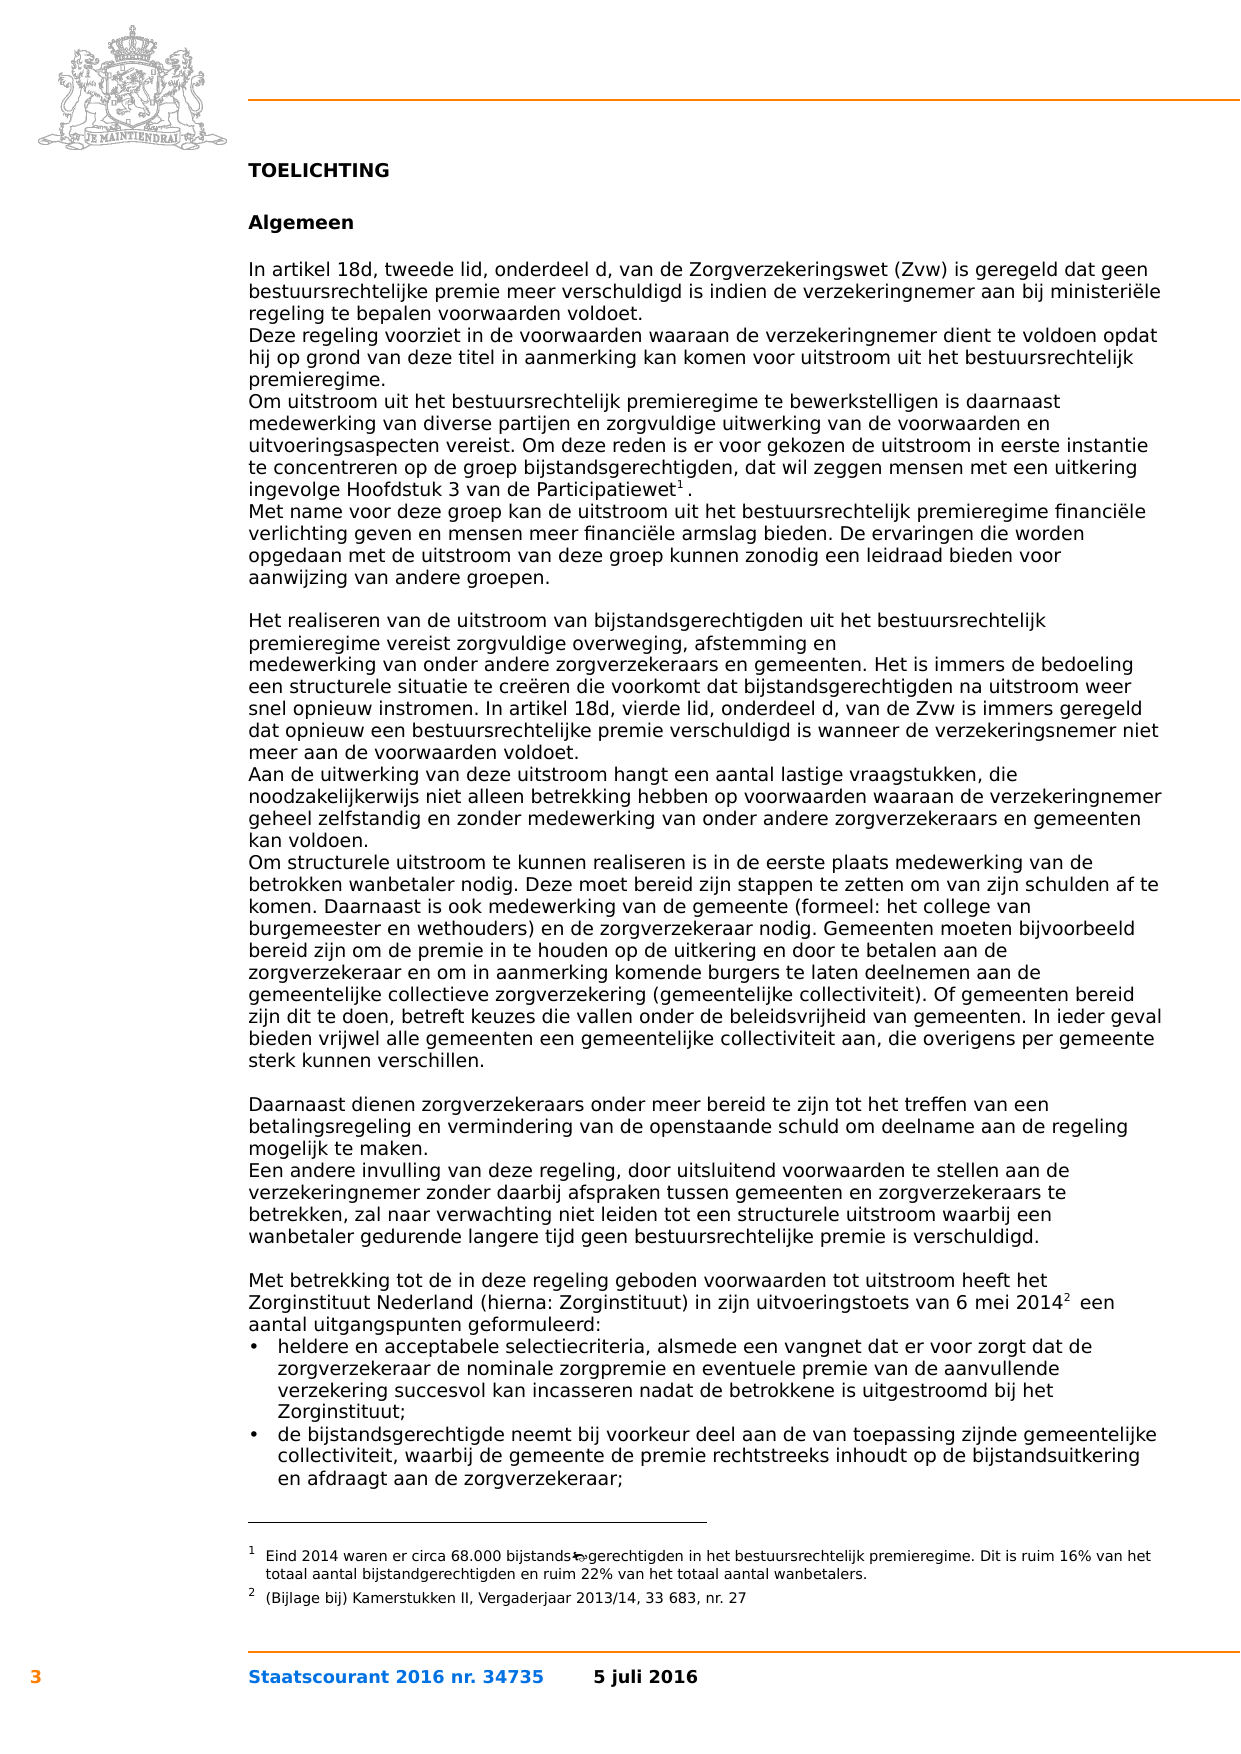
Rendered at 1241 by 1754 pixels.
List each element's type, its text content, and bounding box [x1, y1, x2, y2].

text Met betrekking tot de in deze regeling geboden voorwaarden tot uitstroom heeft het Zorginstituut Nederland (hierna: Zorginstituut) in zijn uitvoeringstoets van 6 mei 2014 een aantal uitgangspunten geformuleerd: [248, 1269, 1163, 1336]
text (Bijlage bij) Kamerstukken II, Vergaderjaar 2013/14, 33 683, nr. 27 [248, 1586, 1163, 1608]
text Om structurele uitstroom te kunnen realiseren is in de eerste plaats medewerking van de betrokken wanbetaler nodig. Deze moet bereid zijn stappen te zetten om van zijn schulden af te komen. Daarnaast is ook medewerking van de gemeente (formeel: het college van burgemeester en wethouders) en de zorgverzekeraar nodig. Gemeenten moeten bijvoorbeeld bereid zijn om de premie in te houden op de uitkering en door te betalen aan de zorgverzekeraar en om in aanmerking komende burgers te laten deelnemen aan de gemeentelijke collectieve zorgverzekering (gemeentelijke collectiviteit). Of gemeenten bereid zijn dit te doen, betreft keuzes die vallen onder de beleidsvrijheid van gemeenten. In ieder geval bieden vrijwel alle gemeenten een gemeentelijke collectiviteit aan, die overigens per gemeente sterk kunnen verschillen. [248, 852, 1163, 1072]
text Een andere invulling van deze regeling, door uitsluitend voorwaarden te stellen aan de verzekeringnemer zonder daarbij afspraken tussen gemeenten en zorgverzekeraars te betrekken, zal naar verwachting niet leiden tot een structurele uitstroom waarbij een wanbetaler gedurende langere tijd geen bestuursrechtelijke premie is verschuldigd. [248, 1160, 1163, 1248]
text Daarnaast dienen zorgverzekeraars onder meer bereid te zijn tot het treffen van een betalingsregeling en vermindering van de openstaande schuld om deelname aan de regeling mogelijk te maken. [248, 1094, 1163, 1160]
text • de bijstandsgerechtigde neemt bij voorkeur deel aan de van toepassing zijnde gemeentelijke collectiviteit, waarbij de gemeente de premie rechtstreeks inhoudt op de bijstandsuitkering en afdraagt aan de zorgverzekeraar; [248, 1423, 1163, 1489]
text • heldere en acceptabele selectiecriteria, alsmede een vangnet dat er voor zorgt dat de zorgverzekeraar de nominale zorgpremie en eventuele premie van de aanvullende verzekering succesvol kan incasseren nadat de betrokkene is uitgestroomd bij het Zorginstituut; [248, 1336, 1163, 1423]
text In artikel 18d, tweede lid, onderdeel d, van de Zorgverzekeringswet (Zvw) is geregeld dat geen bestuursrechtelijke premie meer verschuldigd is indien de verzekeringnemer aan bij ministeriële regeling te bepalen voorwaarden voldoet. [248, 259, 1163, 325]
picture [38, 25, 227, 150]
text Met name voor deze groep kan de uitstroom uit het bestuursrechtelijk premieregime financiële verlichting geven en mensen meer financiële armslag bieden. De ervaringen die worden opgedaan met de uitstroom van deze groep kunnen zonodig een leidraad bieden voor aanwijzing van andere groepen. [248, 501, 1163, 588]
text medewerking van onder andere zorgverzekeraars en gemeenten. Het is immers de bedoeling een structurele situatie te creëren die voorkomt dat bijstandsgerechtigden na uitstroom weer snel opnieuw instromen. In artikel 18d, vierde lid, onderdeel d, van de Zvw is immers geregeld dat opnieuw een bestuursrechtelijke premie verschuldigd is wanneer de verzekeringsnemer niet meer aan de voorwaarden voldoet. [248, 654, 1163, 764]
text Aan de uitwerking van deze uitstroom hangt een aantal lastige vraagstukken, die noodzakelijkerwijs niet alleen betrekking hebben op voorwaarden waaraan de verzekeringnemer geheel zelfstandig en zonder medewerking van onder andere zorgverzekeraars en gemeenten kan voldoen. [248, 764, 1163, 852]
subtitle TOELICHTING [248, 160, 1163, 182]
subtitle Algemeen [248, 212, 1163, 234]
text Eind 2014 waren er circa 68.000 bijstandsgerechtigden in het bestuursrechtelijk premieregime. Dit is ruim 16% van het totaal aantal bijstandgerechtigden en ruim 22% van het totaal aantal wanbetalers. [248, 1544, 1163, 1583]
text Om uitstroom uit het bestuursrechtelijk premieregime te bewerkstelligen is daarnaast medewerking van diverse partijen en zorgvuldige uitwerking van de voorwaarden en uitvoeringsaspecten vereist. Om deze reden is er voor gekozen de uitstroom in eerste instantie te concentreren op de groep bijstandsgerechtigden, dat wil zeggen mensen met een uitkering ingevolge Hoofdstuk 3 van de Participatiewet. [248, 391, 1163, 501]
text Deze regeling voorziet in de voorwaarden waaraan de verzekeringnemer dient te voldoen opdat hij op grond van deze titel in aanmerking kan komen voor uitstroom uit het bestuursrechtelijk premieregime. [248, 325, 1163, 391]
text Het realiseren van de uitstroom van bijstandsgerechtigden uit het bestuursrechtelijk premieregime vereist zorgvuldige overweging, afstemming en [248, 610, 1163, 654]
